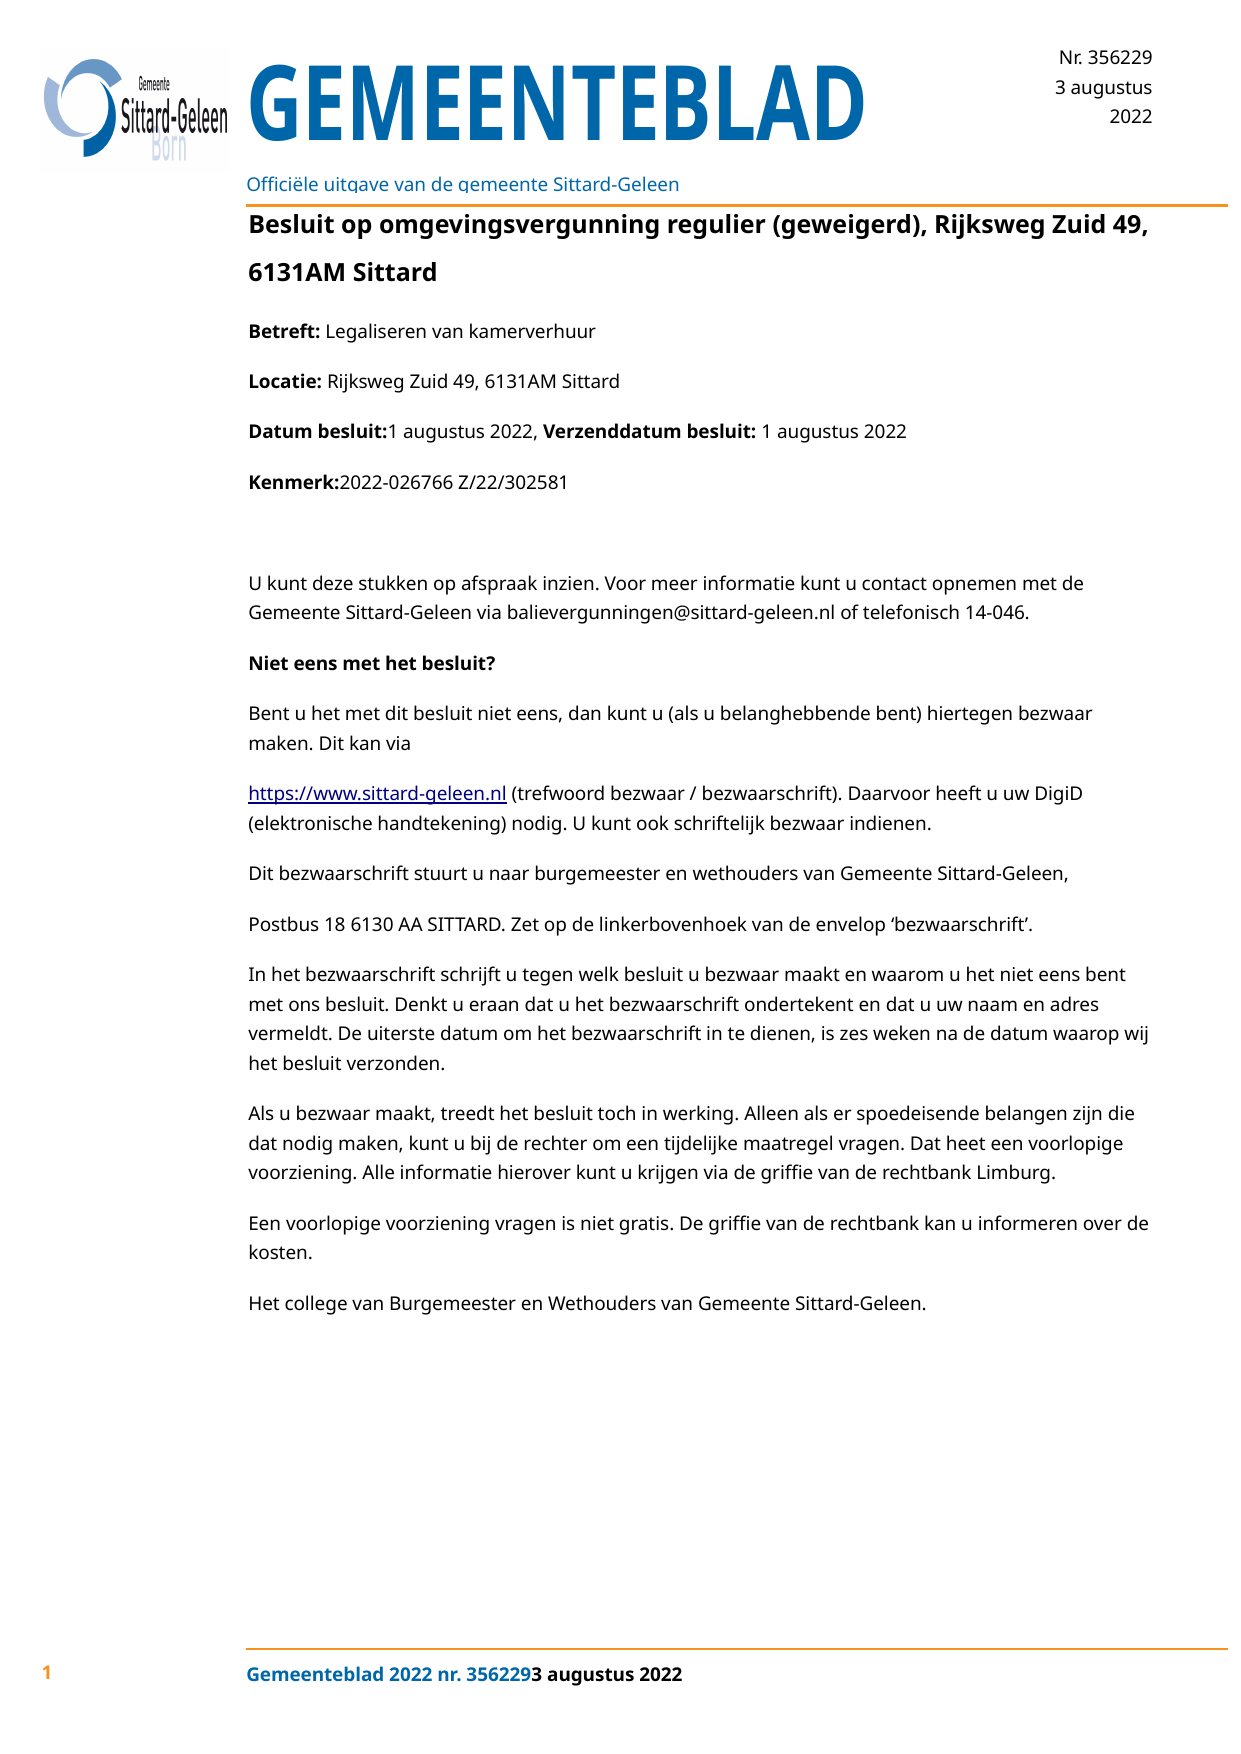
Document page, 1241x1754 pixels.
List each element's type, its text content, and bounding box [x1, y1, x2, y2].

text Betreft: Legaliseren van kamerverhuur [248, 318, 1152, 344]
text Dit bezwaarschrift stuurt u naar burgemeester en wethouders van Gemeente Sittard-Geleen, [248, 860, 1152, 886]
text Bent u het met dit besluit niet eens, dan kunt u (als u belanghebbende bent) hiertegen bezwaar maken. Dit kan via [248, 700, 1152, 756]
text Het college van Burgemeester en Wethouders van Gemeente Sittard-Geleen. [248, 1290, 1152, 1316]
text Als u bezwaar maakt, treedt het besluit toch in werking. Alleen als er spoedeisende belangen zijn die dat nodig maken, kunt u bij de rechter om een tijdelijke maatregel vragen. Dat heet een voorlopige voorziening. Alle informatie hierover kunt u krijgen via de griffie van de rechtbank Limburg. [248, 1100, 1152, 1185]
text Postbus 18 6130 AA SITTARD. Zet op de linkerbovenhoek van de envelop ‘bezwaarschrift’. [248, 911, 1152, 937]
text Datum besluit:1 augustus 2022, Verzenddatum besluit: 1 augustus 2022 [248, 419, 1152, 444]
picture [41, 47, 231, 172]
text Locatie: Rijksweg Zuid 49, 6131AM Sittard [248, 368, 1152, 394]
text In het bezwaarschrift schrijft u tegen welk besluit u bezwaar maakt en waarom u het niet eens bent met ons besluit. Denkt u eraan dat u het bezwaarschrift ondertekent en dat u uw naam en adres vermeldt. De uiterste datum om het bezwaarschrift in te dienen, is zes weken na de datum waarop wij het besluit verzonden. [248, 961, 1152, 1076]
text Niet eens met het besluit? [248, 650, 1152, 676]
text Besluit op omgevingsvergunning regulier (geweigerd), Rijksweg Zuid 49, 6131AM Sittard [248, 207, 1152, 288]
text U kunt deze stukken op afspraak inzien. Voor meer informatie kunt u contact opnemen met de Gemeente Sittard-Geleen via balievergunningen@sittard-geleen.nl of telefonisch 14-046. [248, 570, 1152, 625]
text Kenmerk:2022-026766 Z/22/302581 [248, 469, 1152, 495]
text Een voorlopige voorziening vragen is niet gratis. De griffie van de rechtbank kan u informeren over de kosten. [248, 1210, 1152, 1265]
text https://www.sittard-geleen.nl (trefwoord bezwaar / bezwaarschrift). Daarvoor heeft u uw DigiD (elektronische handtekening) nodig. U kunt ook schriftelijk bezwaar indienen. [248, 780, 1152, 836]
